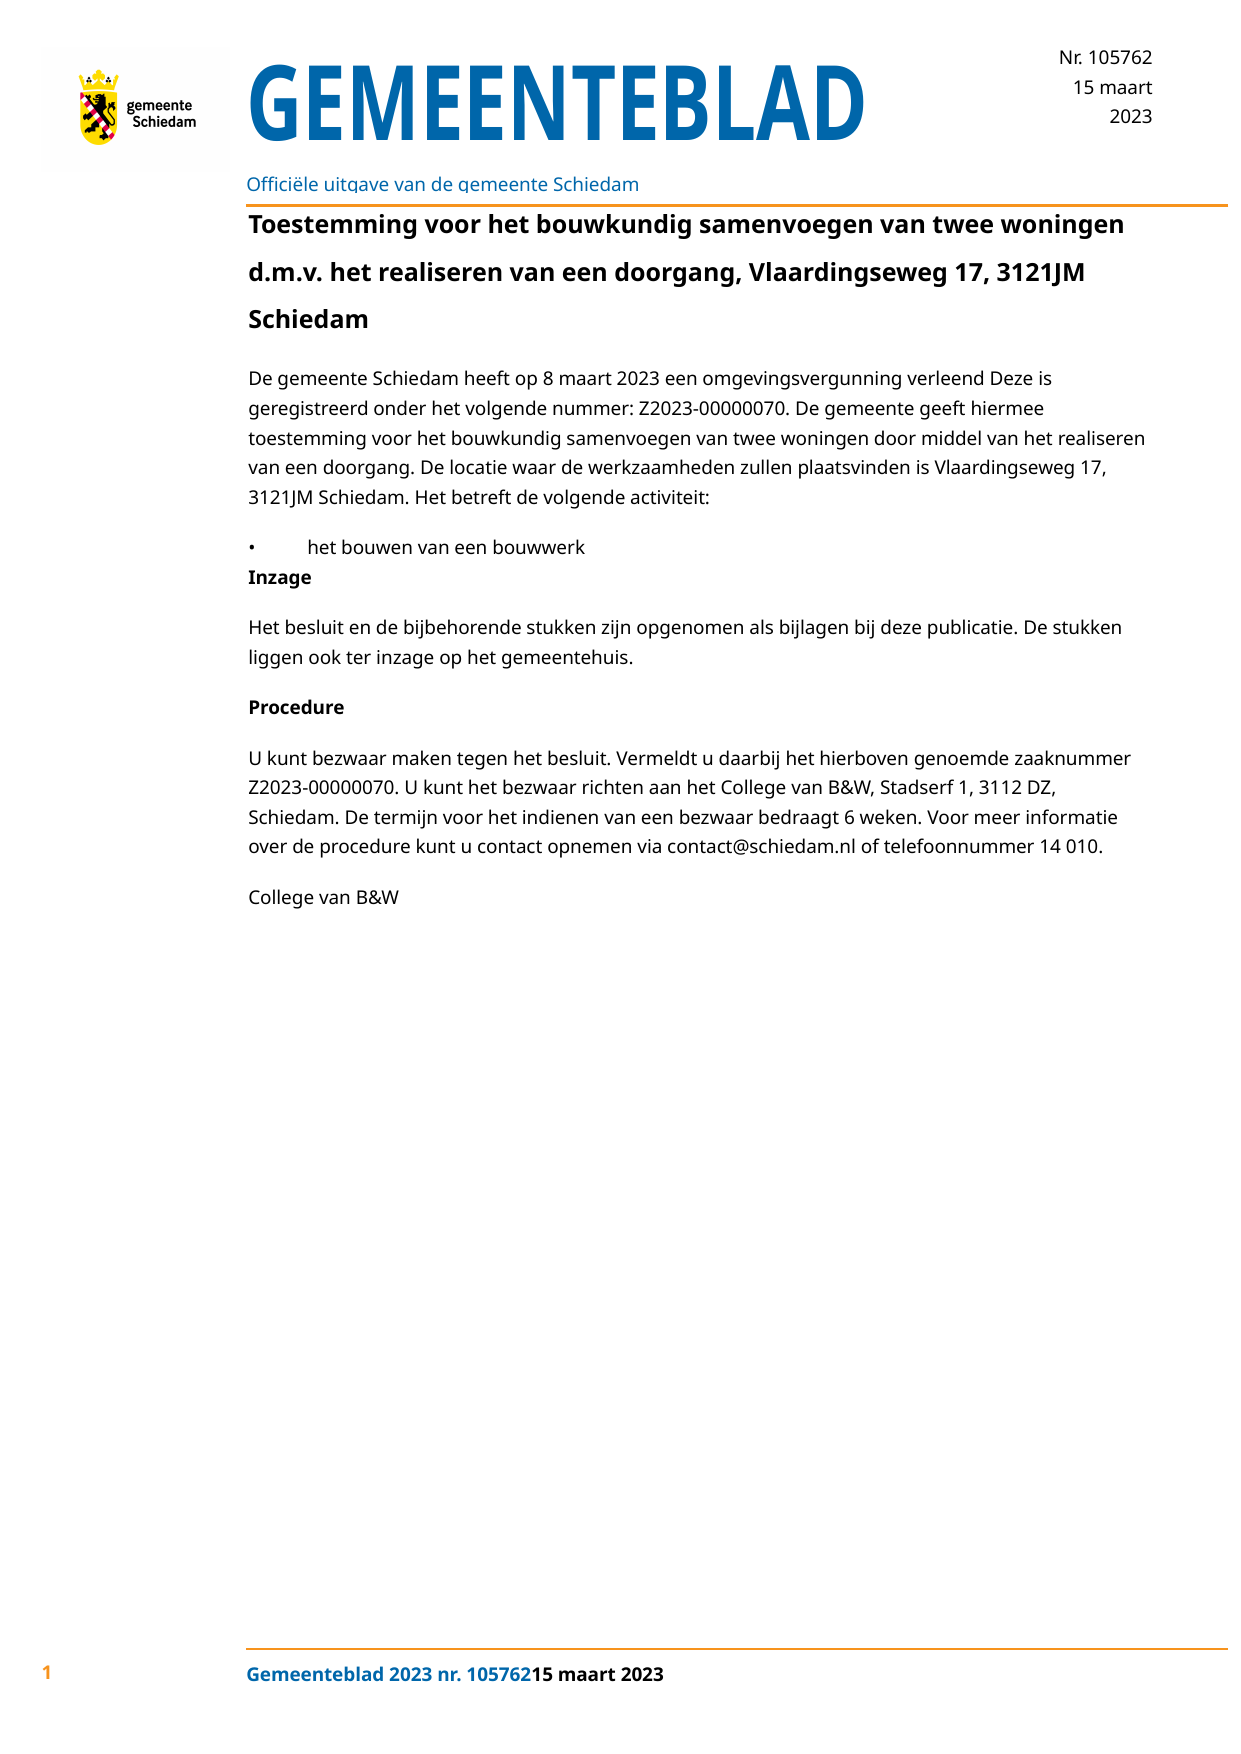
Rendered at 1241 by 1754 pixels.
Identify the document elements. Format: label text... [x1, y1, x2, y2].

text Het besluit en de bijbehorende stukken zijn opgenomen als bijlagen bij deze publicatie. De stukken liggen ook ter inzage op het gemeentehuis. [248, 614, 1152, 669]
text U kunt bezwaar maken tegen het besluit. Vermeldt u daarbij het hierboven genoemde zaaknummer Z2023-00000070. U kunt het bezwaar richten aan het College van B&W, Stadserf 1, 3112 DZ, Schiedam. De termijn voor het indienen van een bezwaar bedraagt 6 weken. Voor meer informatie over de procedure kunt u contact opnemen via contact@schiedam.nl of telefoonnummer 14 010. [248, 745, 1152, 859]
list het bouwen van een bouwwerk [248, 534, 1152, 560]
text Procedure [248, 694, 1152, 720]
text De gemeente Schiedam heeft op 8 maart 2023 een omgevingsvergunning verleend Deze is geregistreerd onder het volgende nummer: Z2023-00000070. De gemeente geeft hiermee toestemming voor het bouwkundig samenvoegen van twee woningen door middel van het realiseren van een doorgang. De locatie waar de werkzaamheden zullen plaatsvinden is Vlaardingseweg 17, 3121JM Schiedam. Het betreft de volgende activiteit: [248, 366, 1152, 509]
text Toestemming voor het bouwkundig samenvoegen van twee woningen d.m.v. het realiseren van een doorgang, Vlaardingseweg 17, 3121JM Schiedam [248, 207, 1152, 336]
picture [41, 47, 231, 172]
text College van B&W [248, 884, 1152, 909]
text Inzage [248, 564, 1152, 589]
